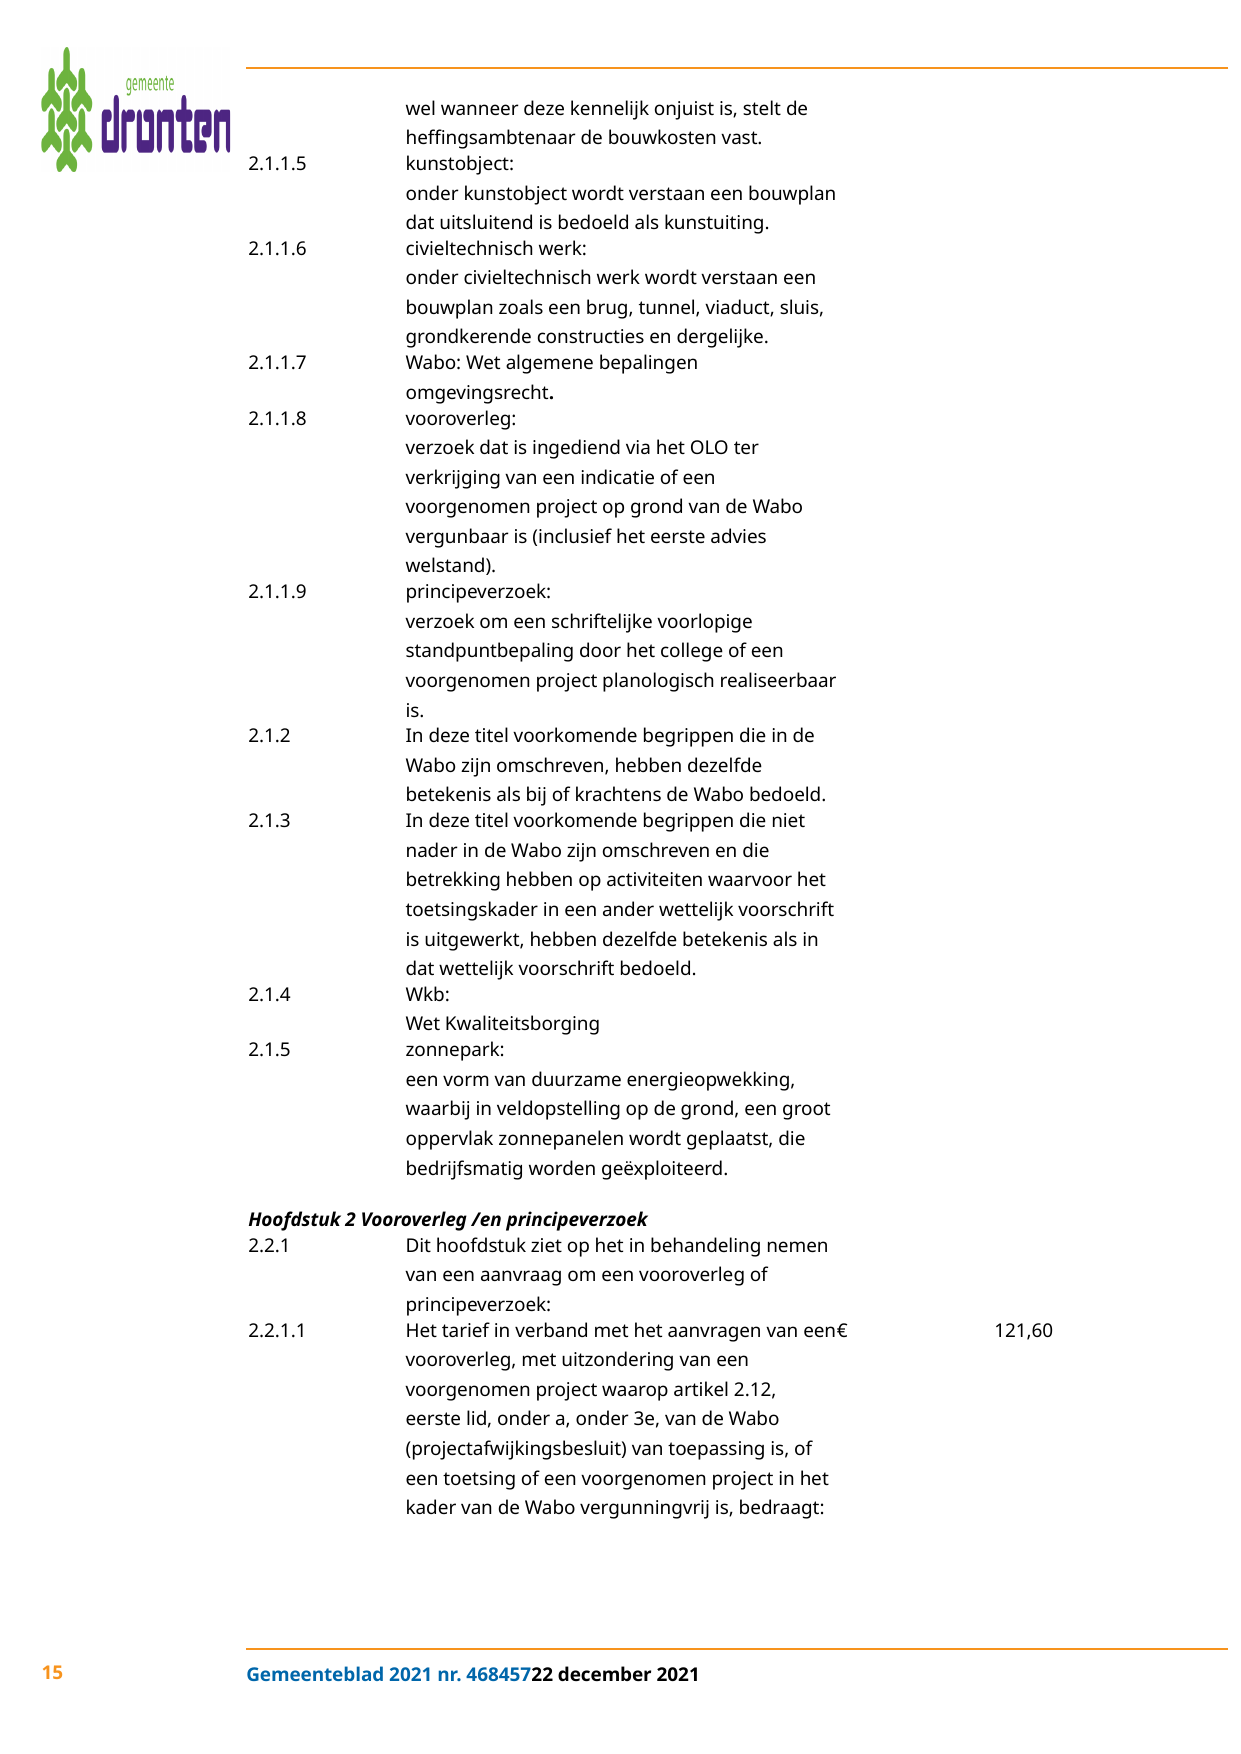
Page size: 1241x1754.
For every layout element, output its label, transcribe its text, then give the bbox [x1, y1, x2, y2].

table_cell [248, 95, 405, 150]
table_cell Wabo: Wet algemene bepalingen omgevingsrecht. [405, 350, 837, 405]
table_cell [994, 235, 1152, 349]
table_cell Dit hoofdstuk ziet op het in behandeling nemen van een aanvraag om een vooroverleg of principeverzoek: [405, 1232, 837, 1317]
table_cell 2.1.1.7 [248, 350, 405, 405]
table_cell [994, 1036, 1152, 1180]
table_cell [837, 350, 994, 405]
table_cell [837, 1036, 994, 1180]
table_cell 2.2.1.1 [248, 1317, 405, 1520]
table_cell € [837, 1317, 994, 1520]
table_cell [994, 95, 1152, 150]
picture [41, 47, 231, 172]
table_cell [994, 723, 1152, 807]
table_cell 2.1.2 [248, 723, 405, 807]
table_cell Het tarief in verband met het aanvragen van een vooroverleg, met uitzondering van een voorgenomen project waarop artikel 2.12, eerste lid, onder a, onder 3e, van de Wabo (projectafwijkingsbesluit) van toepassing is, of een toetsing of een voorgenomen project in het kader van de Wabo vergunningvrij is, bedraagt: [405, 1317, 837, 1520]
table_cell 2.1.1.8 [248, 405, 405, 578]
table_cell 2.1.1.9 [248, 579, 405, 722]
table_cell kunstobject: onder kunstobject wordt verstaan een bouwplan dat uitsluitend is bedoeld als kunstuiting. [405, 150, 837, 235]
table_cell [837, 579, 994, 722]
table_cell [248, 1180, 1152, 1206]
table_cell [837, 808, 994, 981]
table_cell [837, 1232, 994, 1317]
table_cell In deze titel voorkomende begrippen die in de Wabo zijn omschreven, hebben dezelfde betekenis als bij of krachtens de Wabo bedoeld. [405, 723, 837, 807]
table_cell 2.2.1 [248, 1232, 405, 1317]
table_cell [994, 150, 1152, 235]
table_cell [994, 579, 1152, 722]
table_cell In deze titel voorkomende begrippen die niet nader in de Wabo zijn omschreven en die betrekking hebben op activiteiten waarvoor het toetsingskader in een ander wettelijk voorschrift is uitgewerkt, hebben dezelfde betekenis als in dat wettelijk voorschrift bedoeld. [405, 808, 837, 981]
table_cell 2.1.1.5 [248, 150, 405, 235]
table_cell 121,60 [994, 1317, 1152, 1520]
table_cell [994, 1232, 1152, 1317]
table_cell principeverzoek: verzoek om een schriftelijke voorlopige standpuntbepaling door het college of een voorgenomen project planologisch realiseerbaar is. [405, 579, 837, 722]
table_cell [837, 150, 994, 235]
table_cell [994, 405, 1152, 578]
table_cell zonnepark: een vorm van duurzame energieopwekking, waarbij in veldopstelling op de grond, een groot oppervlak zonnepanelen wordt geplaatst, die bedrijfsmatig worden geëxploiteerd. [405, 1036, 837, 1180]
table_cell civieltechnisch werk: onder civieltechnisch werk wordt verstaan een bouwplan zoals een brug, tunnel, viaduct, sluis, grondkerende constructies en dergelijke. [405, 235, 837, 349]
table_cell 2.1.4 [248, 981, 405, 1036]
table_cell [994, 350, 1152, 405]
table_cell [837, 981, 994, 1036]
table_cell [994, 808, 1152, 981]
table_cell [837, 235, 994, 349]
table_cell 2.1.5 [248, 1036, 405, 1180]
table_cell [837, 405, 994, 578]
table_cell 2.1.3 [248, 808, 405, 981]
table_cell [837, 723, 994, 807]
table_cell [994, 981, 1152, 1036]
table_cell [837, 95, 994, 150]
table_cell Wkb: Wet Kwaliteitsborging [405, 981, 837, 1036]
table_cell Hoofdstuk 2 Vooroverleg /en principeverzoek [248, 1206, 1152, 1232]
table_cell wel wanneer deze kennelijk onjuist is, stelt de heffingsambtenaar de bouwkosten vast. [405, 95, 837, 150]
table_cell 2.1.1.6 [248, 235, 405, 349]
table_cell vooroverleg: verzoek dat is ingediend via het OLO ter verkrijging van een indicatie of een voorgenomen project op grond van de Wabo vergunbaar is (inclusief het eerste advies welstand). [405, 405, 837, 578]
